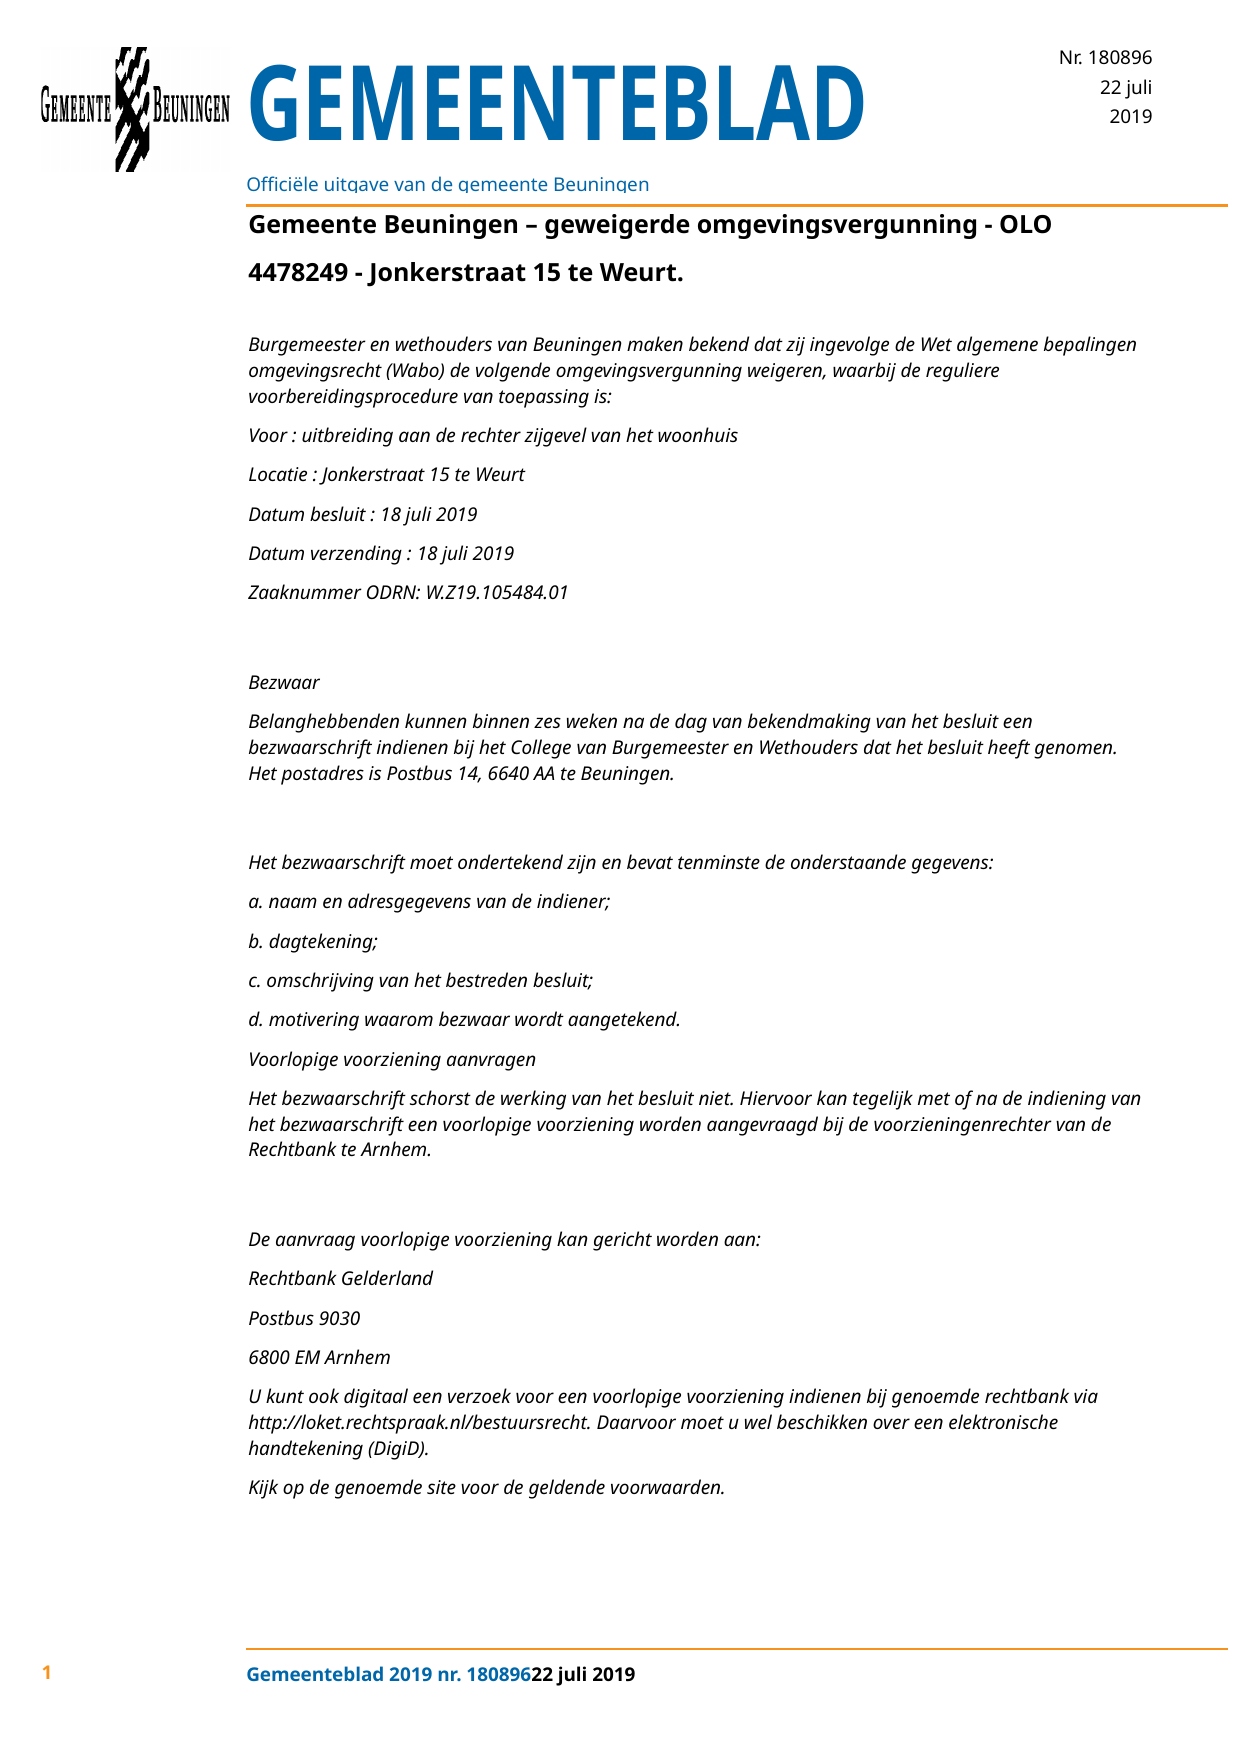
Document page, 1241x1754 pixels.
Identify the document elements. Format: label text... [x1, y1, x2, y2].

text Voor : uitbreiding aan de rechter zijgevel van het woonhuis [248, 422, 1152, 448]
text 6800 EM Arnhem [248, 1344, 1152, 1370]
picture [41, 47, 231, 172]
text Burgemeester en wethouders van Beuningen maken bekend dat zij ingevolge de Wet algemene bepalingen omgevingsrecht (Wabo) de volgende omgevingsvergunning weigeren, waarbij de reguliere voorbereidingsprocedure van toepassing is: [248, 331, 1152, 409]
text Zaaknummer ODRN: W.Z19.105484.01 [248, 579, 1152, 605]
text Gemeente Beuningen – geweigerde omgevingsvergunning - OLO 4478249 - Jonkerstraat 15 te Weurt. [248, 207, 1152, 288]
text Belanghebbenden kunnen binnen zes weken na de dag van bekendmaking van het besluit een bezwaarschrift indienen bij het College van Burgemeester en Wethouders dat het besluit heeft genomen. Het postadres is Postbus 14, 6640 AA te Beuningen. [248, 708, 1152, 785]
text Datum verzending : 18 juli 2019 [248, 540, 1152, 566]
text b. dagtekening; [248, 928, 1152, 954]
text Rechtbank Gelderland [248, 1265, 1152, 1291]
text c. omschrijving van het bestreden besluit; [248, 967, 1152, 993]
text Voorlopige voorziening aanvragen [248, 1046, 1152, 1071]
text Het bezwaarschrift moet ondertekend zijn en bevat tenminste de onderstaande gegevens: [248, 849, 1152, 875]
text a. naam en adresgegevens van de indiener; [248, 889, 1152, 914]
text d. motivering waarom bezwaar wordt aangetekend. [248, 1006, 1152, 1032]
text Bezwaar [248, 669, 1152, 695]
text Kijk op de genoemde site voor de geldende voorwaarden. [248, 1474, 1152, 1500]
text Locatie : Jonkerstraat 15 te Weurt [248, 461, 1152, 487]
text Postbus 9030 [248, 1305, 1152, 1330]
text U kunt ook digitaal een verzoek voor een voorlopige voorziening indienen bij genoemde rechtbank via http://loket.rechtspraak.nl/bestuursrecht. Daarvoor moet u wel beschikken over een elektronische handtekening (DigiD). [248, 1383, 1152, 1460]
text Het bezwaarschrift schorst de werking van het besluit niet. Hiervoor kan tegelijk met of na de indiening van het bezwaarschrift een voorlopige voorziening worden aangevraagd bij de voorzieningenrechter van de Rechtbank te Arnhem. [248, 1085, 1152, 1162]
text De aanvraag voorlopige voorziening kan gericht worden aan: [248, 1226, 1152, 1252]
text Datum besluit : 18 juli 2019 [248, 501, 1152, 526]
